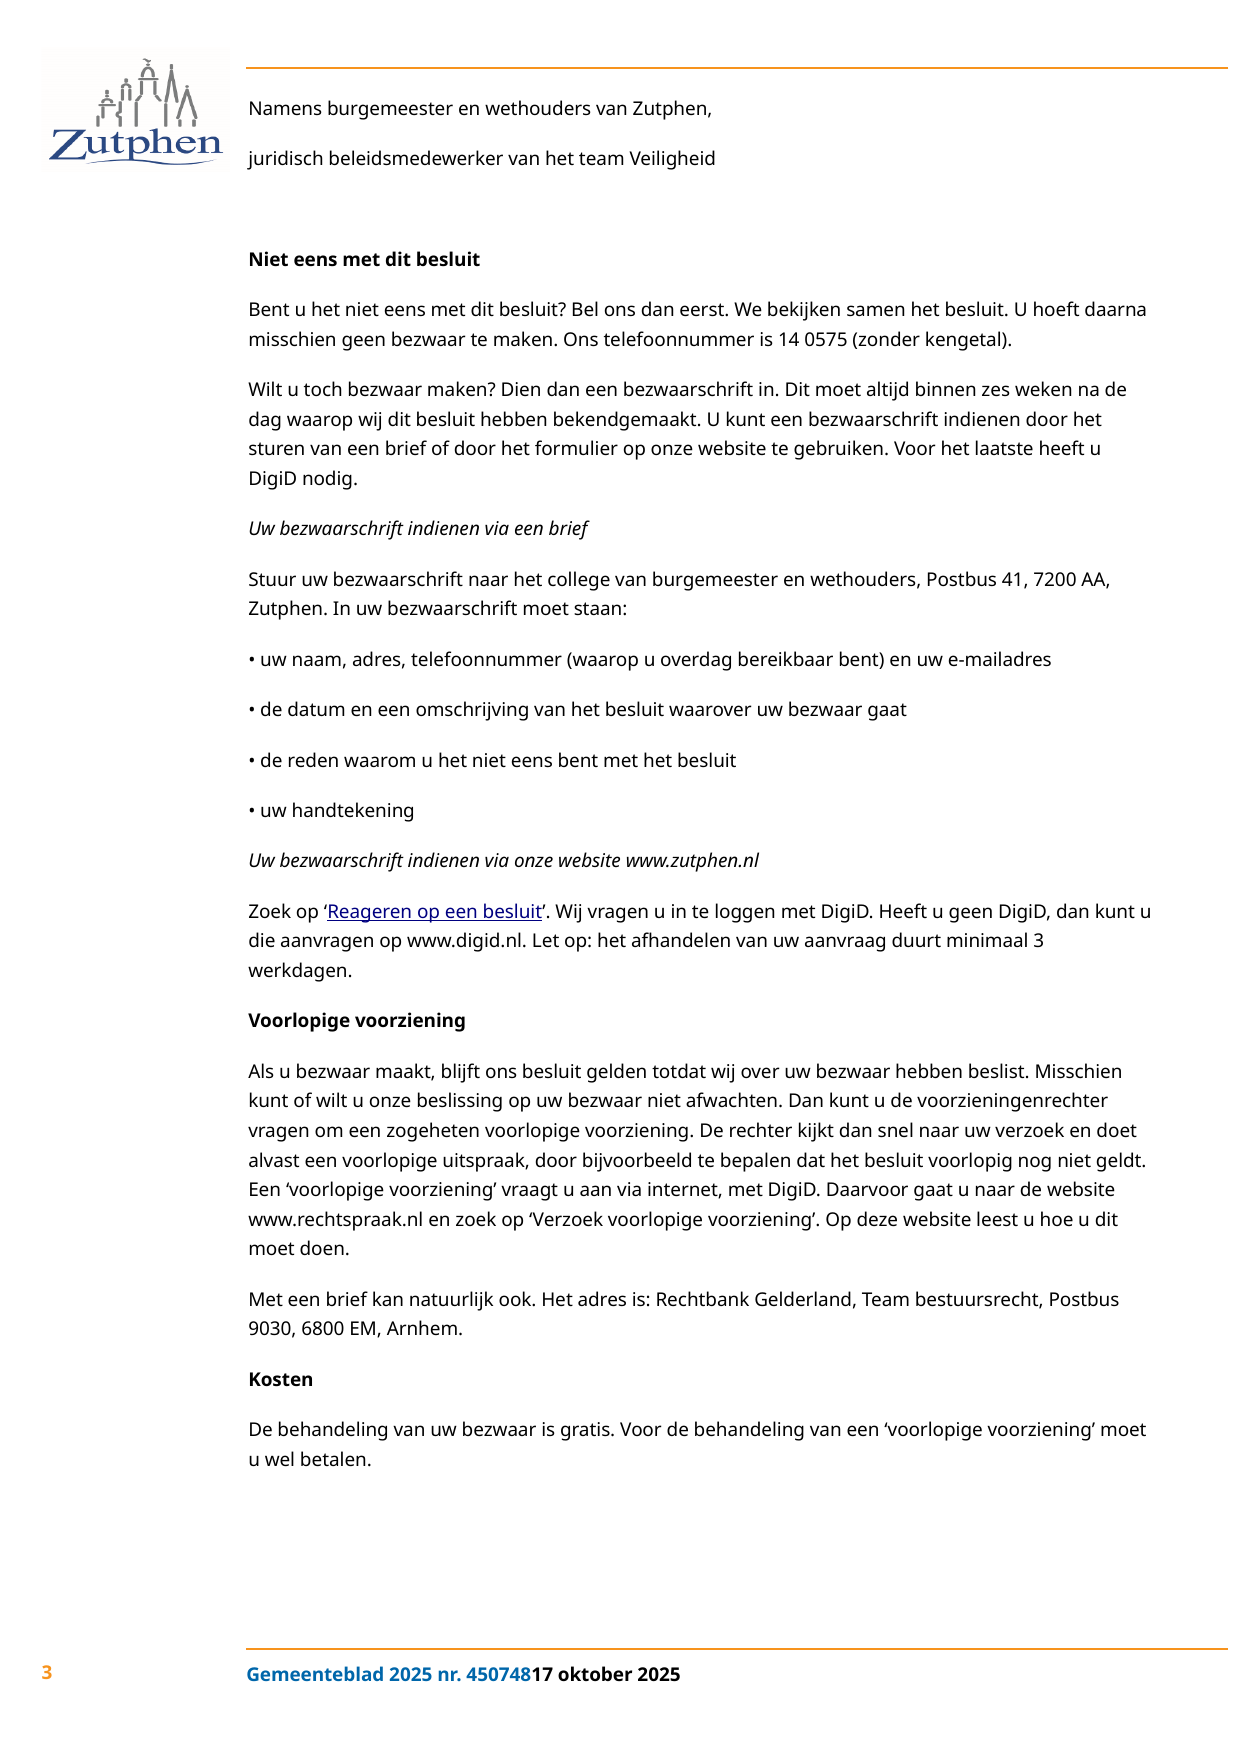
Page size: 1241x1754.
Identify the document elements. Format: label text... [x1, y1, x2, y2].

text • de datum en een omschrijving van het besluit waarover uw bezwaar gaat [248, 696, 1152, 722]
text • uw naam, adres, telefoonnummer (waarop u overdag bereikbaar bent) en uw e-mailadres [248, 646, 1152, 672]
text Niet eens met dit besluit [248, 246, 1152, 272]
text • uw handtekening [248, 797, 1152, 823]
text Stuur uw bezwaarschrift naar het college van burgemeester en wethouders, Postbus 41, 7200 AA, Zutphen. In uw bezwaarschrift moet staan: [248, 566, 1152, 621]
text • de reden waarom u het niet eens bent met het besluit [248, 747, 1152, 773]
picture [41, 47, 231, 172]
text De behandeling van uw bezwaar is gratis. Voor de behandeling van een ‘voorlopige voorziening’ moet u wel betalen. [248, 1416, 1152, 1472]
text Namens burgemeester en wethouders van Zutphen, [248, 95, 1152, 121]
text Kosten [248, 1366, 1152, 1392]
text juridisch beleidsmedewerker van het team Veiligheid [248, 145, 1152, 171]
text Bent u het niet eens met dit besluit? Bel ons dan eerst. We bekijken samen het besluit. U hoeft daarna misschien geen bezwaar te maken. Ons telefoonnummer is 14 0575 (zonder kengetal). [248, 296, 1152, 352]
text Wilt u toch bezwaar maken? Dien dan een bezwaarschrift in. Dit moet altijd binnen zes weken na de dag waarop wij dit besluit hebben bekendgemaakt. U kunt een bezwaarschrift indienen door het sturen van een brief of door het formulier op onze website te gebruiken. Voor het laatste heeft u DigiD nodig. [248, 376, 1152, 491]
text Uw bezwaarschrift indienen via onze website www.zutphen.nl [248, 848, 1152, 873]
text Met een brief kan natuurlijk ook. Het adres is: Rechtbank Gelderland, Team bestuursrecht, Postbus 9030, 6800 EM, Arnhem. [248, 1286, 1152, 1341]
text Uw bezwaarschrift indienen via een brief [248, 516, 1152, 541]
text Voorlopige voorziening [248, 1008, 1152, 1033]
text Zoek op ‘Reageren op een besluit’. Wij vragen u in te loggen met DigiD. Heeft u geen DigiD, dan kunt u die aanvragen op www.digid.nl. Let op: het afhandelen van uw aanvraag duurt minimaal 3 werkdagen. [248, 898, 1152, 983]
text Als u bezwaar maakt, blijft ons besluit gelden totdat wij over uw bezwaar hebben beslist. Misschien kunt of wilt u onze beslissing op uw bezwaar niet afwachten. Dan kunt u de voorzieningenrechter vragen om een zogeheten voorlopige voorziening. De rechter kijkt dan snel naar uw verzoek en doet alvast een voorlopige uitspraak, door bijvoorbeeld te bepalen dat het besluit voorlopig nog niet geldt. Een ‘voorlopige voorziening’ vraagt u aan via internet, met DigiD. Daarvoor gaat u naar de website www.rechtspraak.nl en zoek op ‘Verzoek voorlopige voorziening’. Op deze website leest u hoe u dit moet doen. [248, 1058, 1152, 1261]
